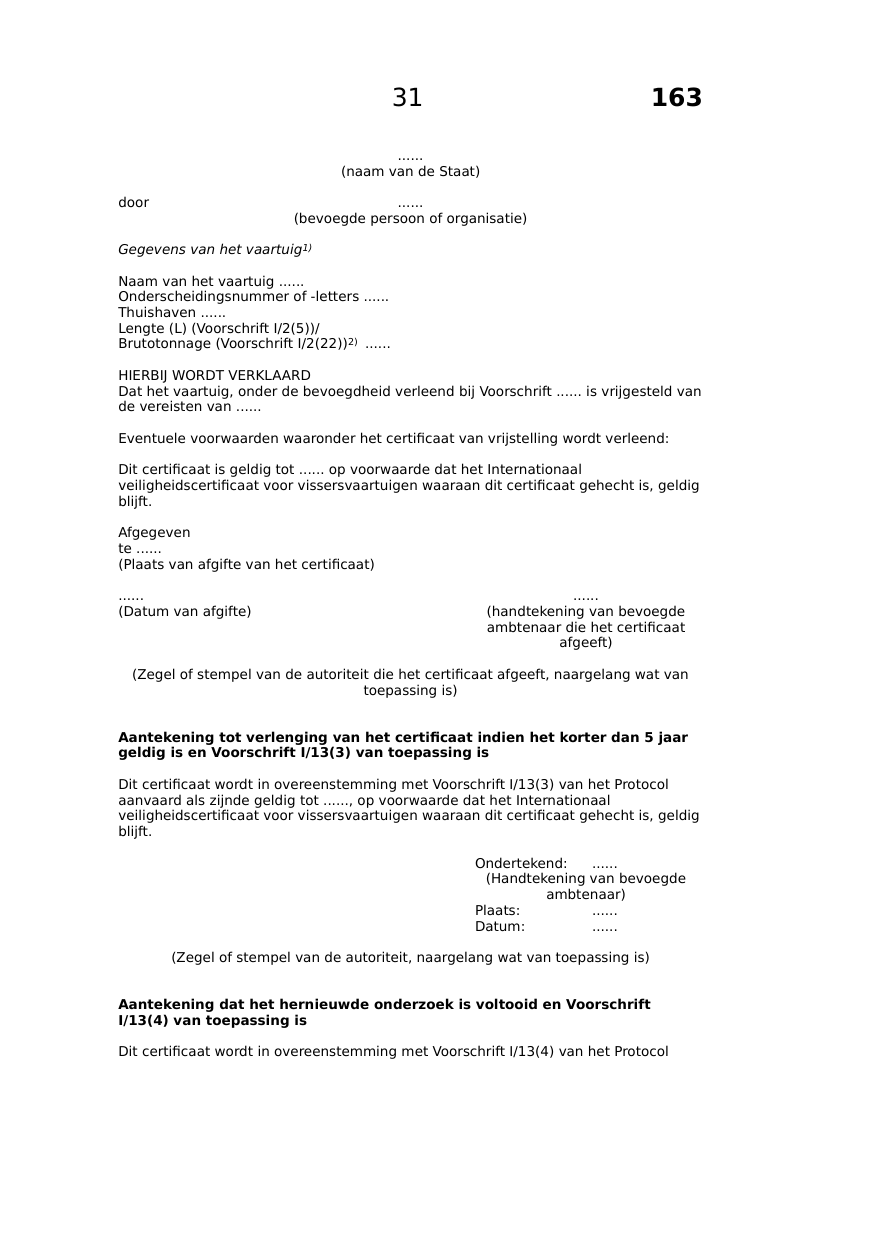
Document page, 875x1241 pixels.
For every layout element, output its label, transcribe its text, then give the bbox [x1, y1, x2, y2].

table_cell (Plaats van afgifte van het certificaat) [118, 557, 469, 572]
table_cell [235, 714, 352, 729]
table_cell Onderscheidingsnummer of -letters ...... [118, 289, 703, 305]
table_cell [469, 840, 586, 855]
table_cell [118, 840, 235, 855]
table_cell [235, 415, 352, 431]
table_cell [352, 918, 469, 934]
table_cell [352, 934, 469, 950]
table_cell [469, 651, 586, 667]
table_cell [235, 132, 352, 148]
table_cell [469, 966, 586, 981]
table_cell [586, 148, 703, 163]
table_cell [469, 714, 586, 729]
table_cell [352, 714, 469, 729]
table_cell [118, 211, 235, 226]
table_cell [352, 966, 469, 981]
table_cell [118, 226, 235, 242]
table_cell [586, 981, 703, 997]
table_cell Naam van het vaartuig ...... [118, 274, 703, 289]
table_cell [586, 509, 703, 525]
table_cell [469, 352, 586, 368]
table_cell [352, 903, 469, 918]
table_cell Aantekening dat het hernieuwde onderzoek is voltooid en Voorschrift I/13(4) van toepassing is [118, 997, 703, 1028]
table_cell (Zegel of stempel van de autoriteit die het certificaat afgeeft, naargelang wat van toepassing is) [118, 667, 703, 698]
table_cell [352, 226, 469, 242]
table_cell [352, 981, 469, 997]
table_cell [118, 698, 235, 714]
table_cell ...... [235, 148, 586, 163]
table_cell [469, 557, 586, 572]
table_cell [118, 714, 235, 729]
table_cell [586, 698, 703, 714]
table_cell [586, 651, 703, 667]
table_cell [118, 651, 235, 667]
table_cell [469, 415, 586, 431]
table_cell [235, 446, 352, 462]
table_cell [586, 761, 703, 777]
table_cell [352, 871, 469, 903]
table_cell [235, 509, 352, 525]
table_cell [352, 446, 469, 462]
table_cell [586, 525, 703, 557]
table_cell [469, 179, 586, 195]
table_cell [469, 446, 586, 462]
table_cell (bevoegde persoon of organisatie) [235, 211, 586, 226]
table_cell [586, 132, 703, 148]
table_cell [469, 934, 586, 950]
table_cell [235, 871, 352, 903]
table_cell [235, 966, 352, 981]
table_cell ...... [586, 918, 703, 934]
table_cell [352, 855, 469, 871]
table_cell [235, 698, 352, 714]
table_cell [118, 855, 235, 871]
table_cell [118, 966, 235, 981]
table_cell [118, 918, 235, 934]
table_cell ...... [235, 195, 586, 211]
table_cell [352, 132, 469, 148]
table_cell [352, 761, 469, 777]
table_cell [586, 840, 703, 855]
table_cell [118, 903, 235, 918]
table_cell [235, 840, 352, 855]
table_cell Dat het vaartuig, onder de bevoegdheid verleend bij Voorschrift ...... is vrijgesteld van de vereisten van ...... [118, 384, 703, 415]
table_cell [235, 525, 352, 557]
table_cell [118, 981, 235, 997]
table_cell [235, 918, 352, 934]
table_cell Dit certificaat wordt in overeenstemming met Voorschrift I/13(3) van het Protocol aanvaard als zijnde geldig tot ......, op voorwaarde dat het Internationaal veiligheidscertificaat voor vissersvaartuigen waaraan dit certificaat gehecht is, geldig blijft. [118, 777, 703, 840]
table_cell HIERBIJ WORDT VERKLAARD [118, 368, 703, 383]
table_cell [352, 604, 469, 651]
table_cell [469, 761, 586, 777]
table_cell [235, 903, 352, 918]
table_cell [235, 258, 352, 273]
table_cell [235, 352, 352, 368]
table_cell ...... [586, 855, 703, 871]
table_cell [352, 1029, 469, 1044]
table_cell [469, 258, 586, 273]
table_cell Aantekening tot verlenging van het certificaat indien het korter dan 5 jaar geldig is en Voorschrift I/13(3) van toepassing is [118, 730, 703, 761]
table_cell [469, 525, 586, 557]
table_cell [586, 966, 703, 981]
table_cell [352, 352, 469, 368]
table_cell [586, 163, 703, 179]
table_cell [469, 509, 586, 525]
table_cell [352, 179, 469, 195]
table_cell [118, 148, 235, 163]
table_cell [469, 1029, 586, 1044]
table_cell [586, 179, 703, 195]
table_cell [586, 258, 703, 273]
table_cell [586, 352, 703, 368]
table_cell [352, 840, 469, 855]
table_cell Afgegeven te ...... [118, 525, 235, 557]
table_cell [352, 525, 469, 557]
table_cell (Datum van afgifte) [118, 604, 352, 651]
table_cell [118, 132, 235, 148]
table_cell Datum: [469, 918, 586, 934]
table_cell (Zegel of stempel van de autoriteit, naargelang wat van toepassing is) [118, 950, 703, 966]
table_cell [235, 981, 352, 997]
table_cell [586, 1029, 703, 1044]
table_cell ...... [469, 588, 703, 604]
table_cell Gegevens van het vaartuig1) [118, 242, 703, 258]
table_cell Ondertekend: [469, 855, 586, 871]
table_cell [352, 698, 469, 714]
table_cell [118, 179, 235, 195]
table_cell [118, 1029, 235, 1044]
table_cell [352, 588, 469, 604]
table_cell [469, 981, 586, 997]
table_cell [235, 651, 352, 667]
table_cell Eventuele voorwaarden waaronder het certificaat van vrijstelling wordt verleend: [118, 431, 703, 446]
table_cell [586, 934, 703, 950]
table_cell [586, 195, 703, 211]
table_cell Dit certificaat is geldig tot ...... op voorwaarde dat het Internationaal veiligheidscertificaat voor vissersvaartuigen waaraan dit certificaat gehecht is, geldig blijft. [118, 462, 703, 509]
table_cell Dit certificaat wordt in overeenstemming met Voorschrift I/13(4) van het Protocol [118, 1044, 703, 1060]
table_cell [586, 446, 703, 462]
table_cell [118, 509, 235, 525]
table_cell [118, 572, 703, 588]
table_cell [469, 132, 586, 148]
table_cell Brutotonnage (Voorschrift I/2(22))2) ...... [118, 336, 703, 352]
table_cell [118, 446, 235, 462]
table_cell [235, 855, 352, 871]
table_cell [235, 226, 352, 242]
table_cell [118, 352, 235, 368]
table_cell [469, 226, 586, 242]
table_cell (naam van de Staat) [235, 163, 586, 179]
table_cell [235, 1029, 352, 1044]
table_cell [118, 415, 235, 431]
table_cell ...... [118, 588, 352, 604]
table_cell [352, 415, 469, 431]
table_cell [118, 163, 235, 179]
table_cell Lengte (L) (Voorschrift I/2(5))/ [118, 321, 703, 336]
table_cell Plaats: [469, 903, 586, 918]
table_cell [586, 211, 703, 226]
table_cell [118, 934, 235, 950]
table_cell Thuishaven ...... [118, 305, 703, 321]
table_cell (handtekening van bevoegde ambtenaar die het certificaat afgeeft) [469, 604, 703, 651]
table_cell [352, 509, 469, 525]
table_cell [235, 761, 352, 777]
table_cell [235, 179, 352, 195]
table_cell [586, 557, 703, 572]
table_cell [352, 258, 469, 273]
table_cell door [118, 195, 235, 211]
table_cell (Handtekening van bevoegde ambtenaar) [469, 871, 703, 903]
table_cell [352, 651, 469, 667]
table_cell ...... [586, 903, 703, 918]
table_cell [469, 698, 586, 714]
table_cell [118, 871, 235, 903]
table_cell [235, 934, 352, 950]
table_cell [586, 415, 703, 431]
table_cell [118, 761, 235, 777]
table_cell [586, 714, 703, 729]
table_cell [118, 258, 235, 273]
table_cell [586, 226, 703, 242]
